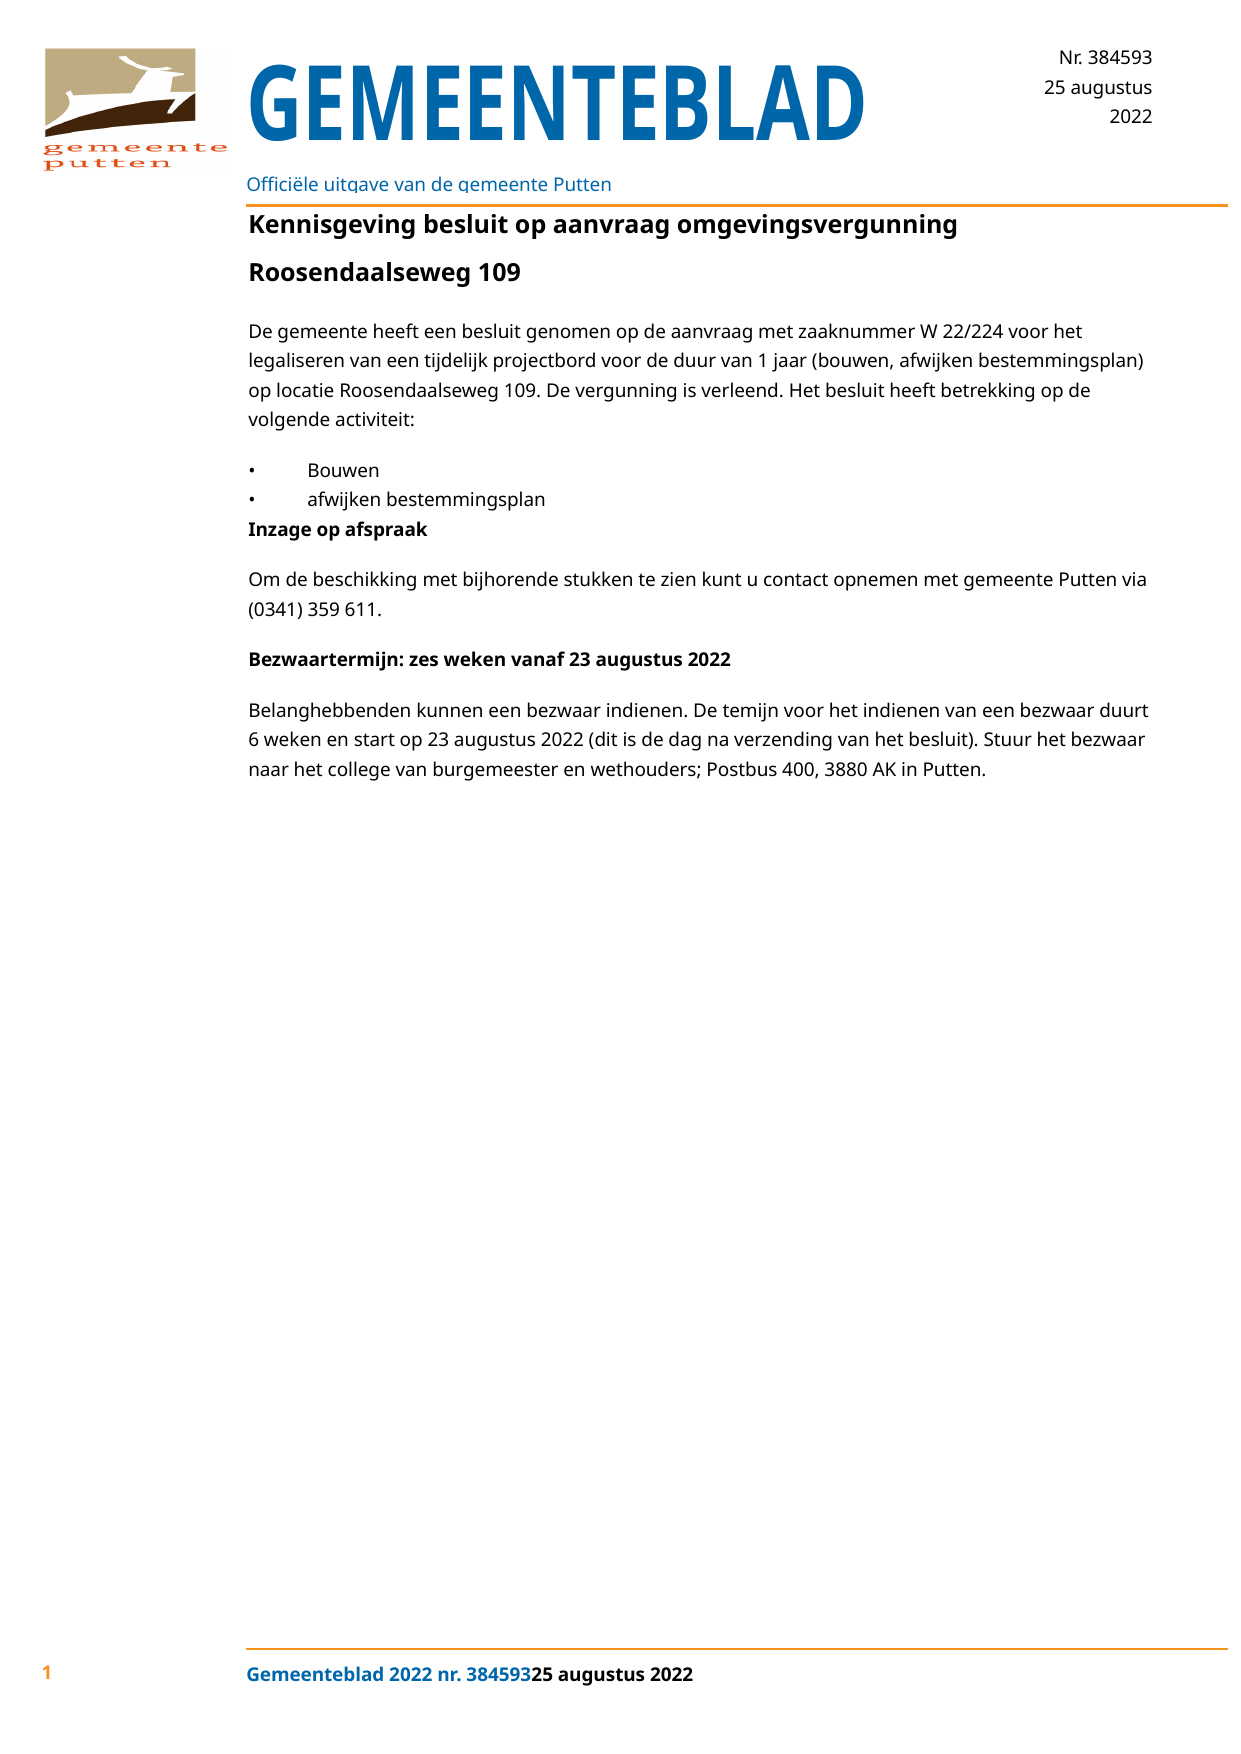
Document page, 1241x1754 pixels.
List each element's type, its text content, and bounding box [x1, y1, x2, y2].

text Inzage op afspraak [248, 516, 1152, 542]
text Belanghebbenden kunnen een bezwaar indienen. De temijn voor het indienen van een bezwaar duurt 6 weken en start op 23 augustus 2022 (dit is de dag na verzending van het besluit). Stuur het bezwaar naar het college van burgemeester en wethouders; Postbus 400, 3880 AK in Putten. [248, 697, 1152, 782]
text Bezwaartermijn: zes weken vanaf 23 augustus 2022 [248, 647, 1152, 672]
text De gemeente heeft een besluit genomen op de aanvraag met zaaknummer W 22/224 voor het legaliseren van een tijdelijk projectbord voor de duur van 1 jaar (bouwen, afwijken bestemmingsplan) op locatie Roosendaalseweg 109. De vergunning is verleend. Het besluit heeft betrekking op de volgende activiteit: [248, 318, 1152, 432]
picture [41, 47, 231, 172]
text Om de beschikking met bijhorende stukken te zien kunt u contact opnemen met gemeente Putten via (0341) 359 611. [248, 567, 1152, 622]
text Kennisgeving besluit op aanvraag omgevingsvergunning Roosendaalseweg 109 [248, 207, 1152, 288]
list afwijken bestemmingsplan [248, 487, 1152, 512]
list Bouwen [248, 457, 1152, 483]
